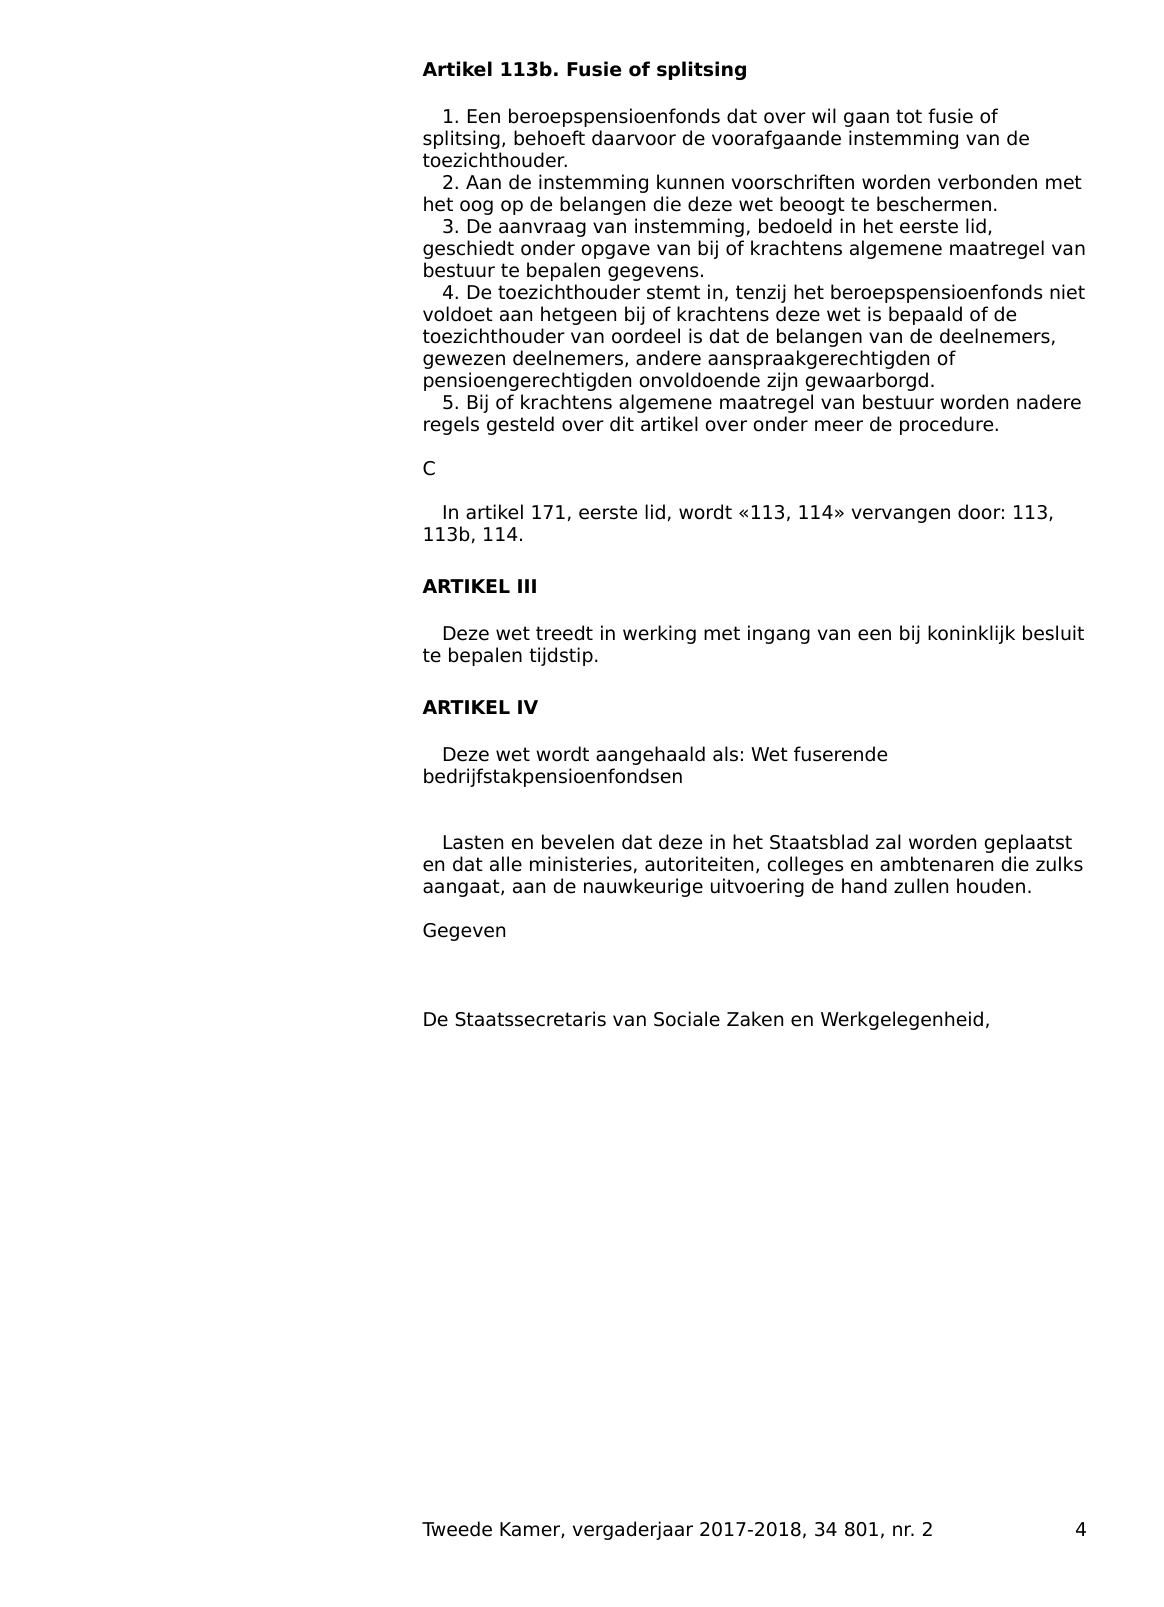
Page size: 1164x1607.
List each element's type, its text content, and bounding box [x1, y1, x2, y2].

text C [422, 458, 1087, 480]
subtitle ARTIKEL III [422, 576, 1087, 598]
text 3. De aanvraag van instemming, bedoeld in het eerste lid, geschiedt onder opgave van bij of krachtens algemene maatregel van bestuur te bepalen gegevens. [422, 216, 1087, 282]
text 1. Een beroepspensioenfonds dat over wil gaan tot fusie of splitsing, behoeft daarvoor de voorafgaande instemming van de toezichthouder. [422, 106, 1087, 172]
text Gegeven [422, 920, 1087, 942]
text De Staatssecretaris van Sociale Zaken en Werkgelegenheid, [422, 1009, 1087, 1031]
subtitle ARTIKEL IV [422, 697, 1087, 719]
text In artikel 171, eerste lid, wordt «113, 114» vervangen door: 113, 113b, 114. [422, 502, 1087, 546]
text Deze wet wordt aangehaald als: Wet fuserende bedrijfstakpensioenfondsen [422, 744, 1087, 788]
text 2. Aan de instemming kunnen voorschriften worden verbonden met het oog op de belangen die deze wet beoogt te beschermen. [422, 172, 1087, 216]
subtitle Artikel 113b. Fusie of splitsing [422, 59, 1087, 81]
text Deze wet treedt in werking met ingang van een bij koninklijk besluit te bepalen tijdstip. [422, 623, 1087, 667]
text Lasten en bevelen dat deze in het Staatsblad zal worden geplaatst en dat alle ministeries, autoriteiten, colleges en ambtenaren die zulks aangaat, aan de nauwkeurige uitvoering de hand zullen houden. [422, 832, 1087, 898]
text 4. De toezichthouder stemt in, tenzij het beroepspensioenfonds niet voldoet aan hetgeen bij of krachtens deze wet is bepaald of de toezichthouder van oordeel is dat de belangen van de deelnemers, gewezen deelnemers, andere aanspraakgerechtigden of pensioengerechtigden onvoldoende zijn gewaarborgd. [422, 282, 1087, 392]
text 5. Bij of krachtens algemene maatregel van bestuur worden nadere regels gesteld over dit artikel over onder meer de procedure. [422, 392, 1087, 436]
